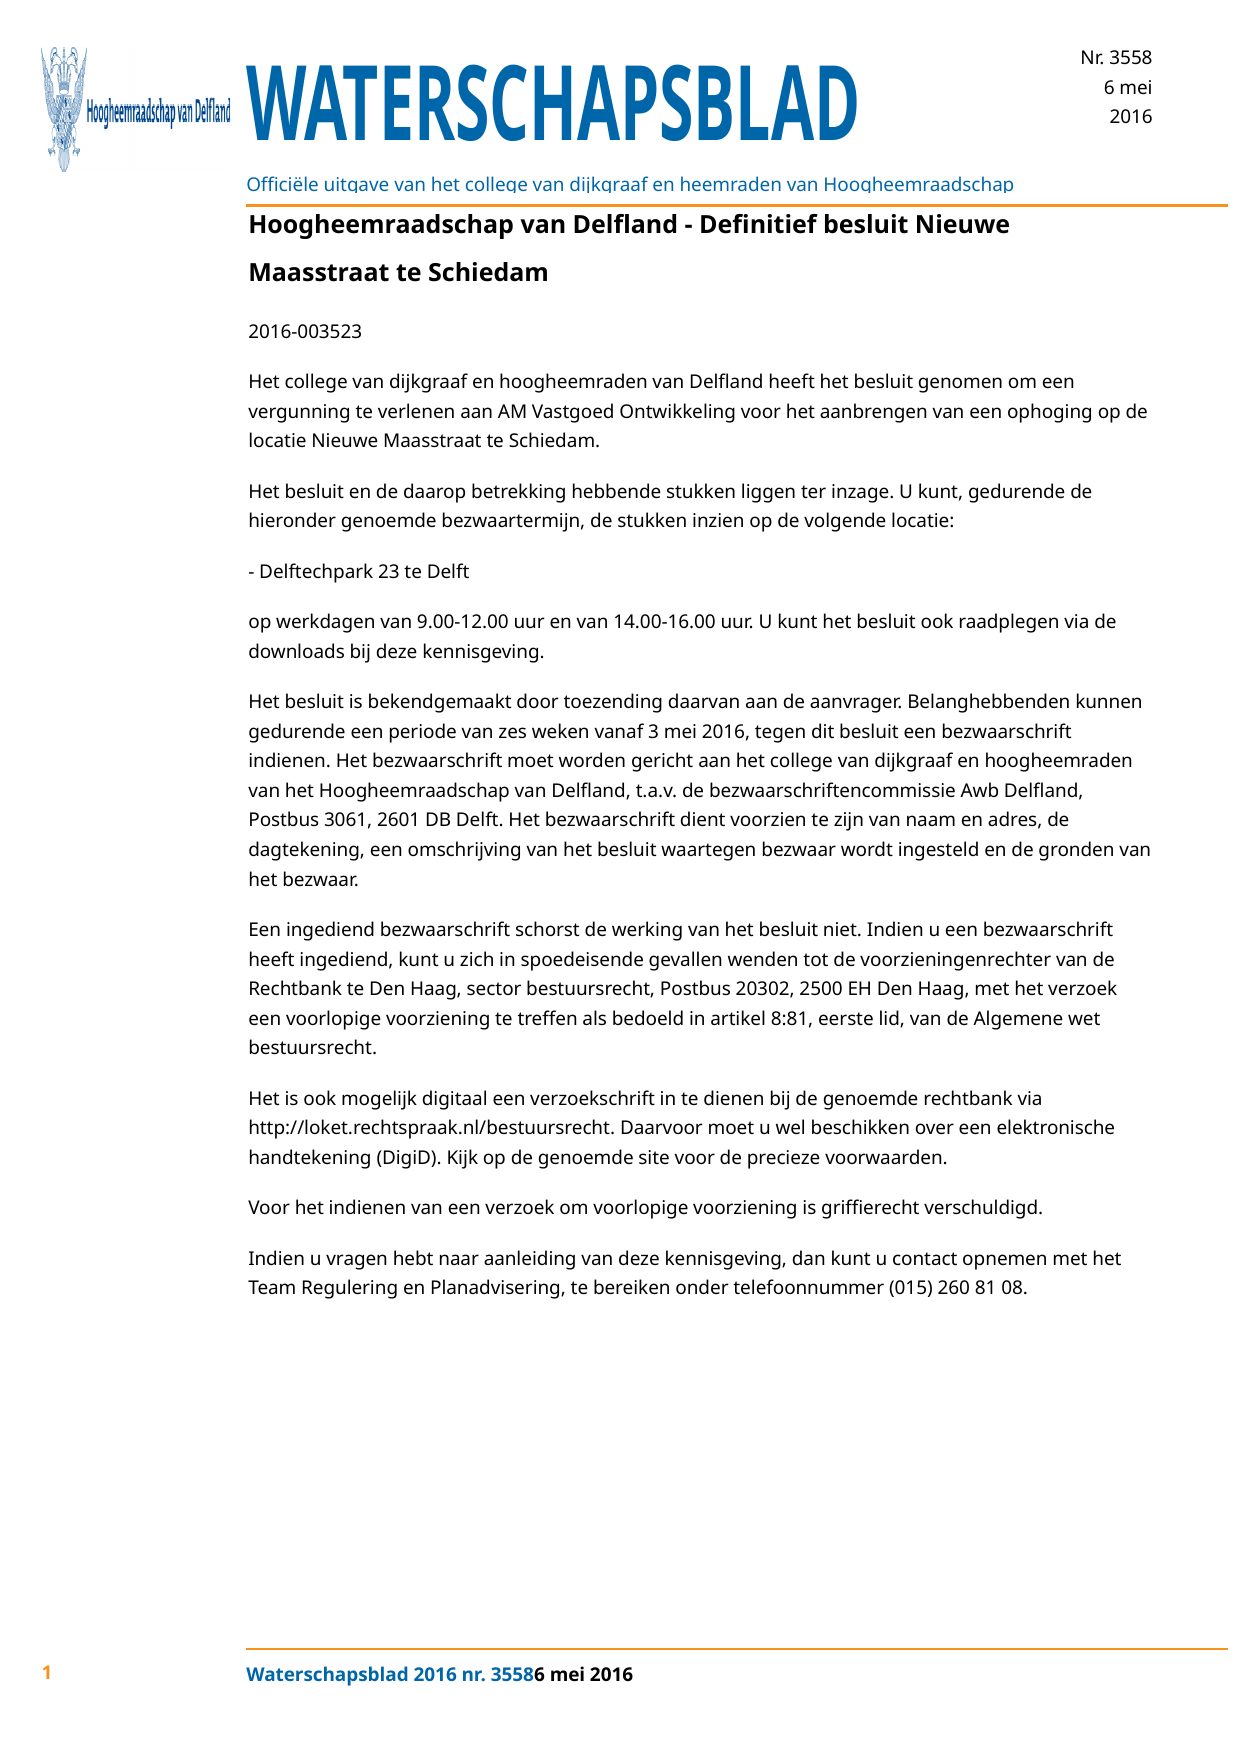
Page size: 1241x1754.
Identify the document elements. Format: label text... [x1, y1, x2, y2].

text Indien u vragen hebt naar aanleiding van deze kennisgeving, dan kunt u contact opnemen met het Team Regulering en Planadvisering, te bereiken onder telefoonnummer (015) 260 81 08. [248, 1245, 1152, 1300]
text 2016-003523 [248, 318, 1152, 344]
text Hoogheemraadschap van Delfland - Definitief besluit Nieuwe Maasstraat te Schiedam [248, 207, 1152, 288]
text Het besluit is bekendgemaakt door toezending daarvan aan de aanvrager. Belanghebbenden kunnen gedurende een periode van zes weken vanaf 3 mei 2016, tegen dit besluit een bezwaarschrift indienen. Het bezwaarschrift moet worden gericht aan het college van dijkgraaf en hoogheemraden van het Hoogheemraadschap van Delfland, t.a.v. de bezwaarschriftencommissie Awb Delfland, Postbus 3061, 2601 DB Delft. Het bezwaarschrift dient voorzien te zijn van naam en adres, de dagtekening, een omschrijving van het besluit waartegen bezwaar wordt ingesteld en de gronden van het bezwaar. [248, 688, 1152, 892]
text Een ingediend bezwaarschrift schorst de werking van het besluit niet. Indien u een bezwaarschrift heeft ingediend, kunt u zich in spoedeisende gevallen wenden tot de voorzieningenrechter van de Rechtbank te Den Haag, sector bestuursrecht, Postbus 20302, 2500 EH Den Haag, met het verzoek een voorlopige voorziening te treffen als bedoeld in artikel 8:81, eerste lid, van de Algemene wet bestuursrecht. [248, 916, 1152, 1060]
text Het besluit en de daarop betrekking hebbende stukken liggen ter inzage. U kunt, gedurende de hieronder genoemde bezwaartermijn, de stukken inzien op de volgende locatie: [248, 478, 1152, 533]
text Voor het indienen van een verzoek om voorlopige voorziening is griffierecht verschuldigd. [248, 1194, 1152, 1220]
text op werkdagen van 9.00-12.00 uur en van 14.00-16.00 uur. U kunt het besluit ook raadplegen via de downloads bij deze kennisgeving. [248, 608, 1152, 664]
text Het is ook mogelijk digitaal een verzoekschrift in te dienen bij de genoemde rechtbank via http://loket.rechtspraak.nl/bestuursrecht. Daarvoor moet u wel beschikken over een elektronische handtekening (DigiD). Kijk op de genoemde site voor de precieze voorwaarden. [248, 1085, 1152, 1170]
text - Delftechpark 23 te Delft [248, 558, 1152, 584]
picture [41, 47, 231, 172]
text Het college van dijkgraaf en hoogheemraden van Delfland heeft het besluit genomen om een vergunning te verlenen aan AM Vastgoed Ontwikkeling voor het aanbrengen van een ophoging op de locatie Nieuwe Maasstraat te Schiedam. [248, 368, 1152, 453]
